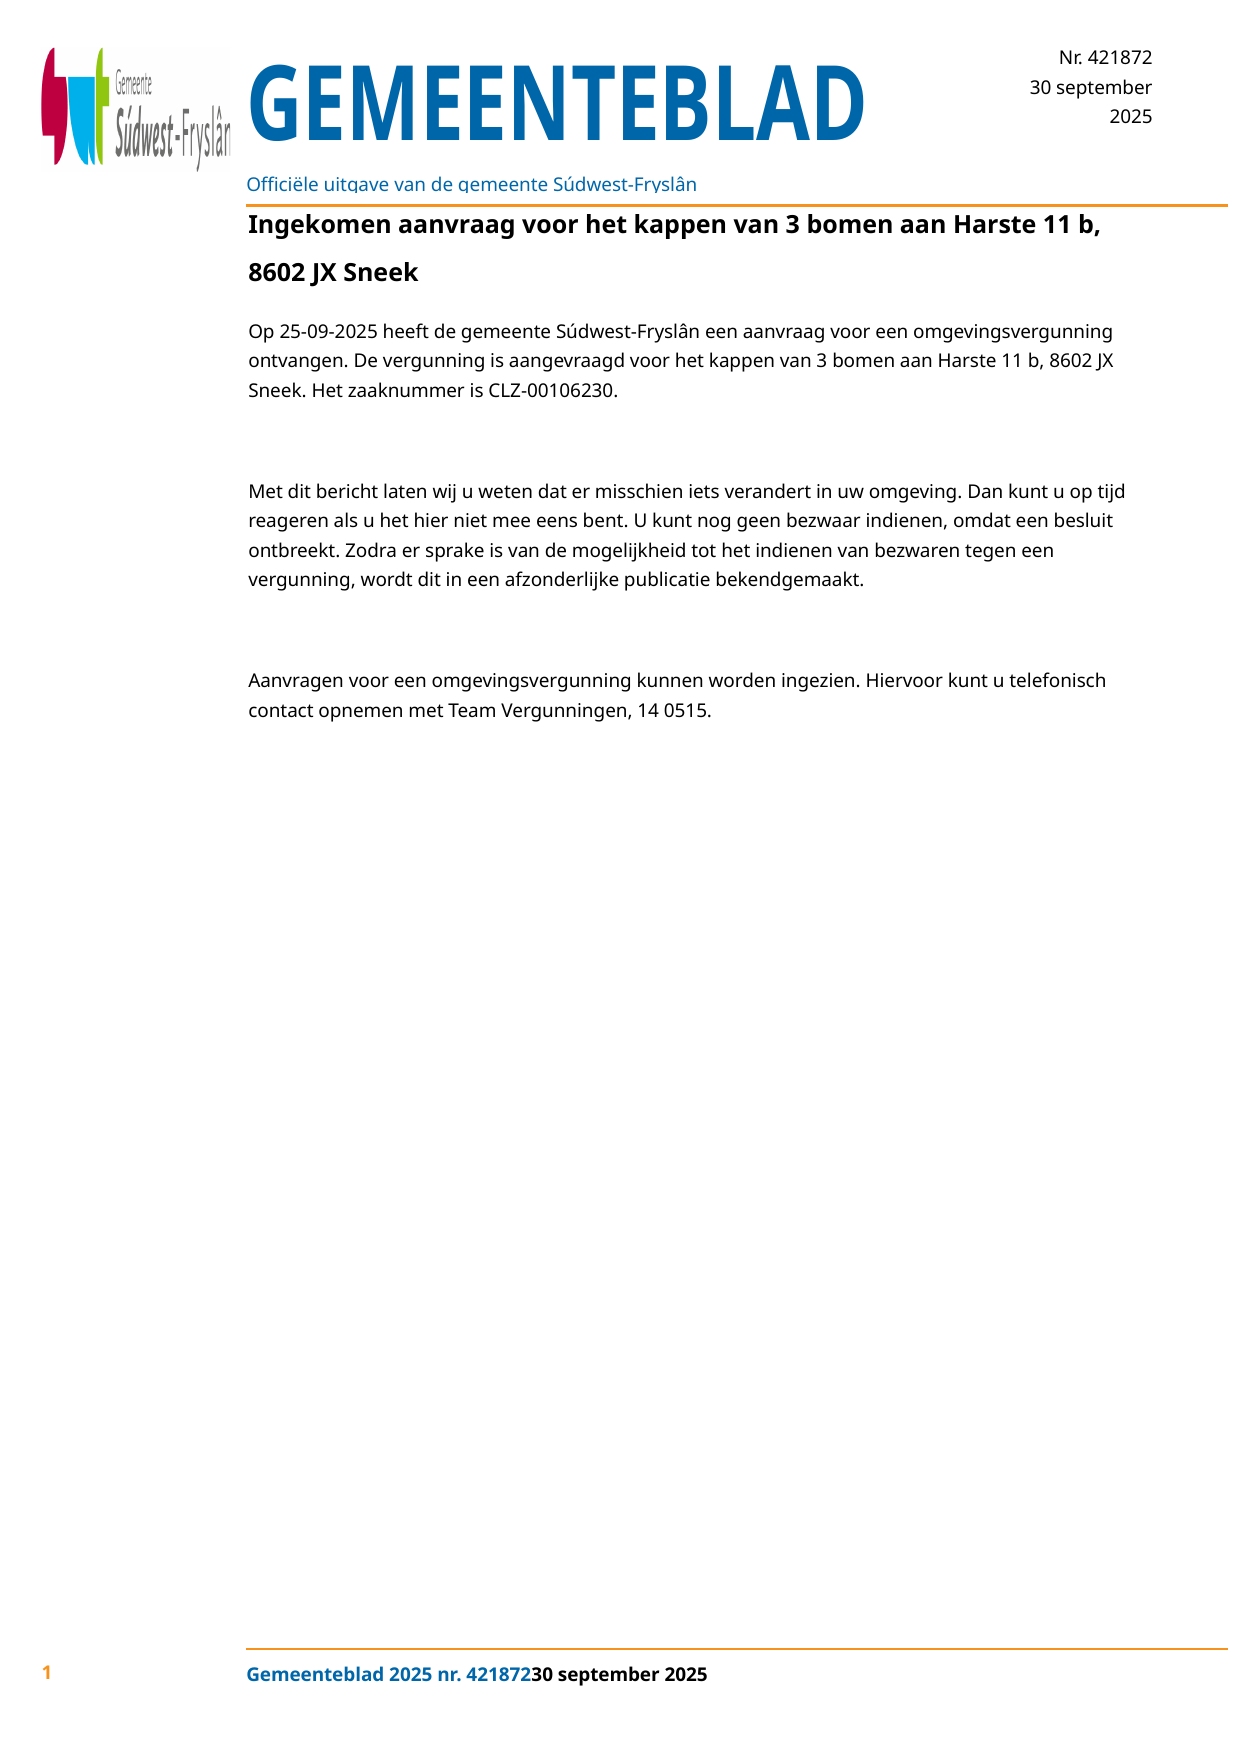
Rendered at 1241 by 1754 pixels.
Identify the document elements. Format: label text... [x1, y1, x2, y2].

picture [41, 47, 231, 172]
text Met dit bericht laten wij u weten dat er misschien iets verandert in uw omgeving. Dan kunt u op tijd reageren als u het hier niet mee eens bent. U kunt nog geen bezwaar indienen, omdat een besluit ontbreekt. Zodra er sprake is van de mogelijkheid tot het indienen van bezwaren tegen een vergunning, wordt dit in een afzonderlijke publicatie bekendgemaakt. [248, 478, 1152, 592]
text Ingekomen aanvraag voor het kappen van 3 bomen aan Harste 11 b, 8602 JX Sneek [248, 207, 1152, 288]
text Op 25-09-2025 heeft de gemeente Súdwest-Fryslân een aanvraag voor een omgevingsvergunning ontvangen. De vergunning is aangevraagd voor het kappen van 3 bomen aan Harste 11 b, 8602 JX Sneek. Het zaaknummer is CLZ-00106230. [248, 318, 1152, 403]
text Aanvragen voor een omgevingsvergunning kunnen worden ingezien. Hiervoor kunt u telefonisch contact opnemen met Team Vergunningen, 14 0515. [248, 667, 1152, 723]
